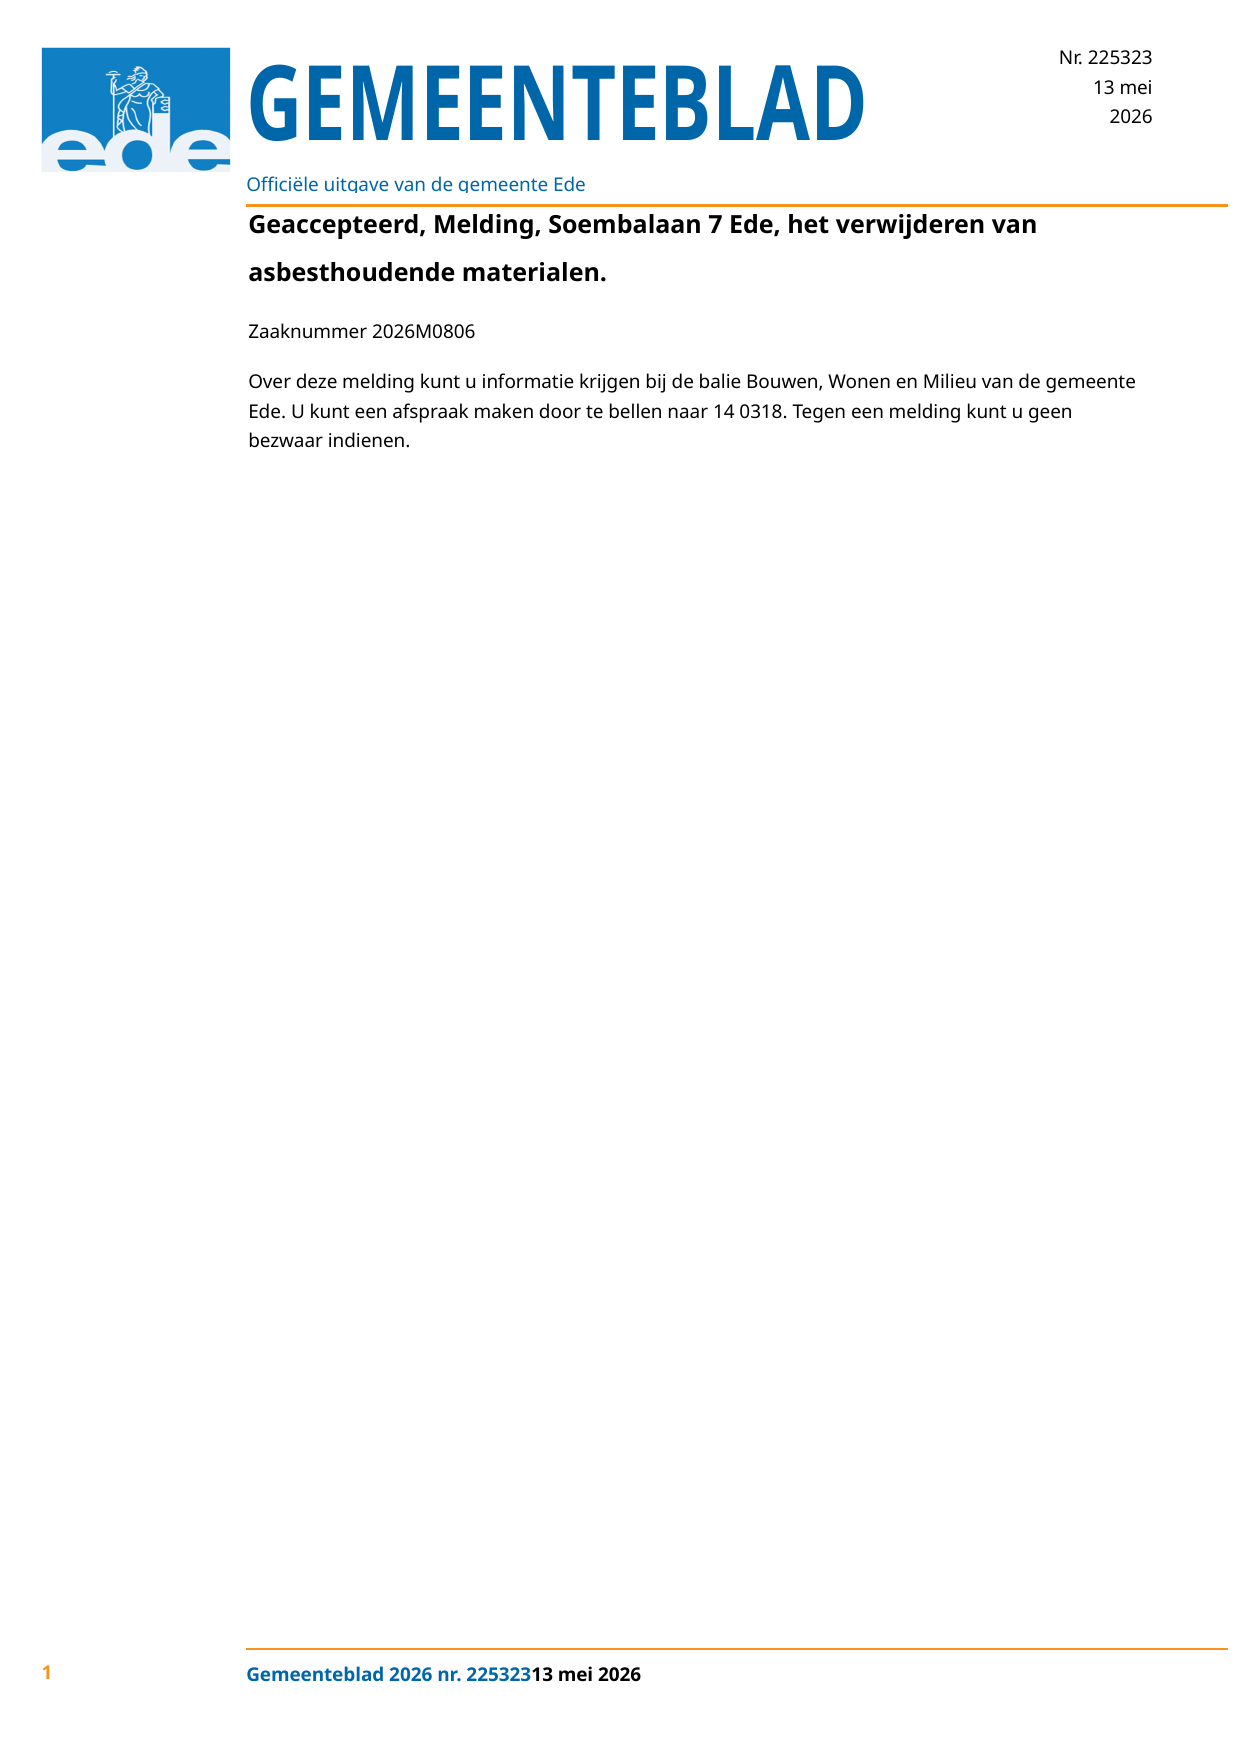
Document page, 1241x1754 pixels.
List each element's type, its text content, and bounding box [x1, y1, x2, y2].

text Zaaknummer 2026M0806 [248, 318, 1152, 344]
text Geaccepteerd, Melding, Soembalaan 7 Ede, het verwijderen van asbesthoudende materialen. [248, 207, 1152, 288]
picture [41, 47, 231, 172]
text Over deze melding kunt u informatie krijgen bij de balie Bouwen, Wonen en Milieu van de gemeente Ede. U kunt een afspraak maken door te bellen naar 14 0318. Tegen een melding kunt u geen bezwaar indienen. [248, 368, 1152, 453]
